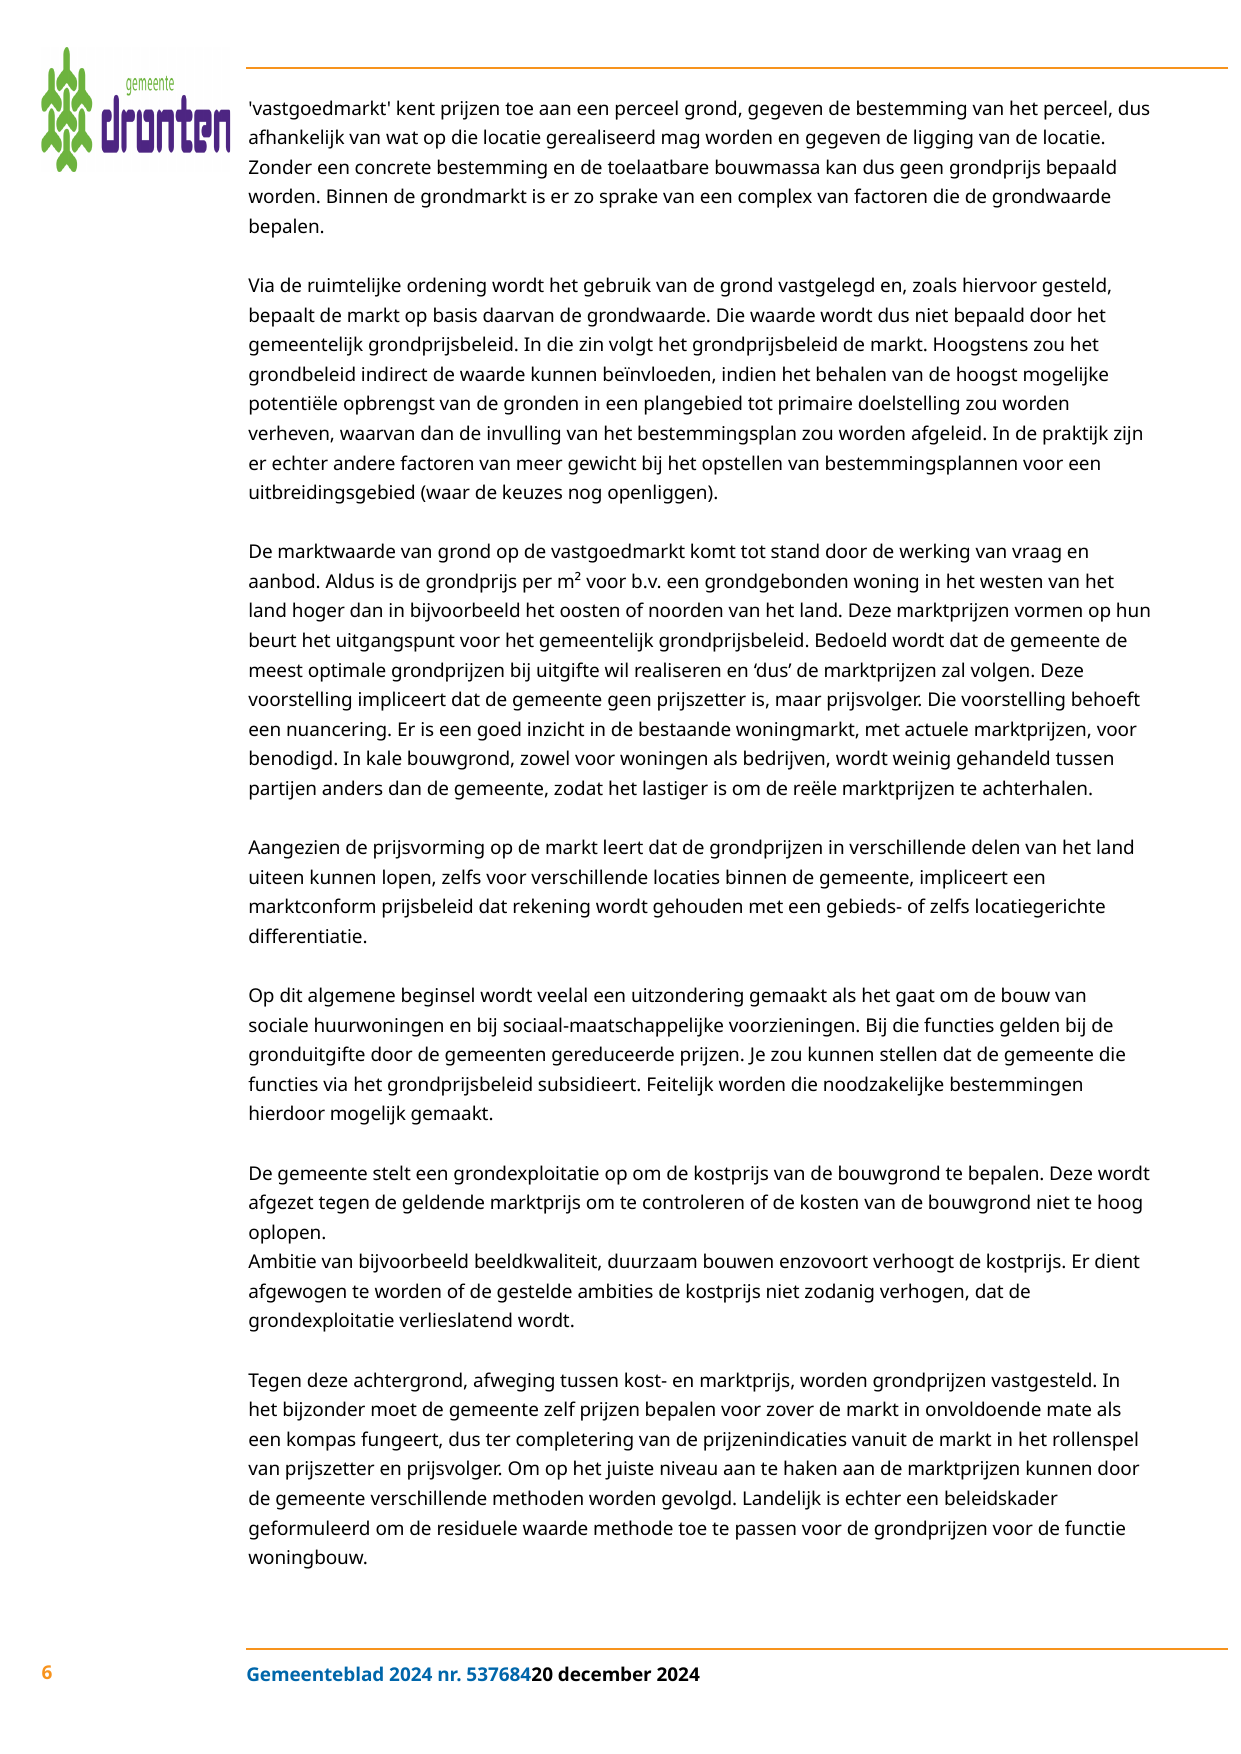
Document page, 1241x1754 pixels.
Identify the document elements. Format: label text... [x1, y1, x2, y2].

text De marktwaarde van grond op de vastgoedmarkt komt tot stand door de werking van vraag en aanbod. Aldus is de grondprijs per m² voor b.v. een grondgebonden woning in het westen van het land hoger dan in bijvoorbeeld het oosten of noorden van het land. Deze marktprijzen vormen op hun beurt het uitgangspunt voor het gemeentelijk grondprijsbeleid. Bedoeld wordt dat de gemeente de meest optimale grondprijzen bij uitgifte wil realiseren en ‘dus’ de marktprijzen zal volgen. Deze voorstelling impliceert dat de gemeente geen prijszetter is, maar prijsvolger. Die voorstelling behoeft een nuancering. Er is een goed inzicht in de bestaande woningmarkt, met actuele marktprijzen, voor benodigd. In kale bouwgrond, zowel voor woningen als bedrijven, wordt weinig gehandeld tussen partijen anders dan de gemeente, zodat het lastiger is om de reële marktprijzen te achterhalen. [248, 538, 1152, 801]
text Op dit algemene beginsel wordt veelal een uitzondering gemaakt als het gaat om de bouw van sociale huurwoningen en bij sociaal-maatschappelijke voorzieningen. Bij die functies gelden bij de gronduitgifte door de gemeenten gereduceerde prijzen. Je zou kunnen stellen dat de gemeente die functies via het grondprijsbeleid subsidieert. Feitelijk worden die noodzakelijke bestemmingen hierdoor mogelijk gemaakt. [248, 982, 1152, 1126]
picture [41, 47, 231, 172]
text Aangezien de prijsvorming op de markt leert dat de grondprijzen in verschillende delen van het land uiteen kunnen lopen, zelfs voor verschillende locaties binnen de gemeente, impliceert een marktconform prijsbeleid dat rekening wordt gehouden met een gebieds- of zelfs locatiegerichte differentiatie. [248, 834, 1152, 949]
text Via de ruimtelijke ordening wordt het gebruik van de grond vastgelegd en, zoals hiervoor gesteld, bepaalt de markt op basis daarvan de grondwaarde. Die waarde wordt dus niet bepaald door het gemeentelijk grondprijsbeleid. In die zin volgt het grondprijsbeleid de markt. Hoogstens zou het grondbeleid indirect de waarde kunnen beïnvloeden, indien het behalen van de hoogst mogelijke potentiële opbrengst van de gronden in een plangebied tot primaire doelstelling zou worden verheven, waarvan dan de invulling van het bestemmingsplan zou worden afgeleid. In de praktijk zijn er echter andere factoren van meer gewicht bij het opstellen van bestemmingsplannen voor een uitbreidingsgebied (waar de keuzes nog openliggen). [248, 272, 1152, 505]
text Ambitie van bijvoorbeeld beeldkwaliteit, duurzaam bouwen enzovoort verhoogt de kostprijs. Er dient afgewogen te worden of de gestelde ambities de kostprijs niet zodanig verhogen, dat de grondexploitatie verlieslatend wordt. [248, 1248, 1152, 1333]
text De gemeente stelt een grondexploitatie op om de kostprijs van de bouwgrond te bepalen. Deze wordt afgezet tegen de geldende marktprijs om te controleren of de kosten van de bouwgrond niet te hoog oplopen. [248, 1160, 1152, 1245]
text Tegen deze achtergrond, afweging tussen kost- en marktprijs, worden grondprijzen vastgesteld. In het bijzonder moet de gemeente zelf prijzen bepalen voor zover de markt in onvoldoende mate als een kompas fungeert, dus ter completering van de prijzenindicaties vanuit de markt in het rollenspel van prijszetter en prijsvolger. Om op het juiste niveau aan te haken aan de marktprijzen kunnen door de gemeente verschillende methoden worden gevolgd. Landelijk is echter een beleidskader geformuleerd om de residuele waarde methode toe te passen voor de grondprijzen voor de functie woningbouw. [248, 1367, 1152, 1570]
text 'vastgoedmarkt' kent prijzen toe aan een perceel grond, gegeven de bestemming van het perceel, dus afhankelijk van wat op die locatie gerealiseerd mag worden en gegeven de ligging van de locatie. Zonder een concrete bestemming en de toelaatbare bouwmassa kan dus geen grondprijs bepaald worden. Binnen de grondmarkt is er zo sprake van een complex van factoren die de grondwaarde bepalen. [248, 95, 1152, 239]
